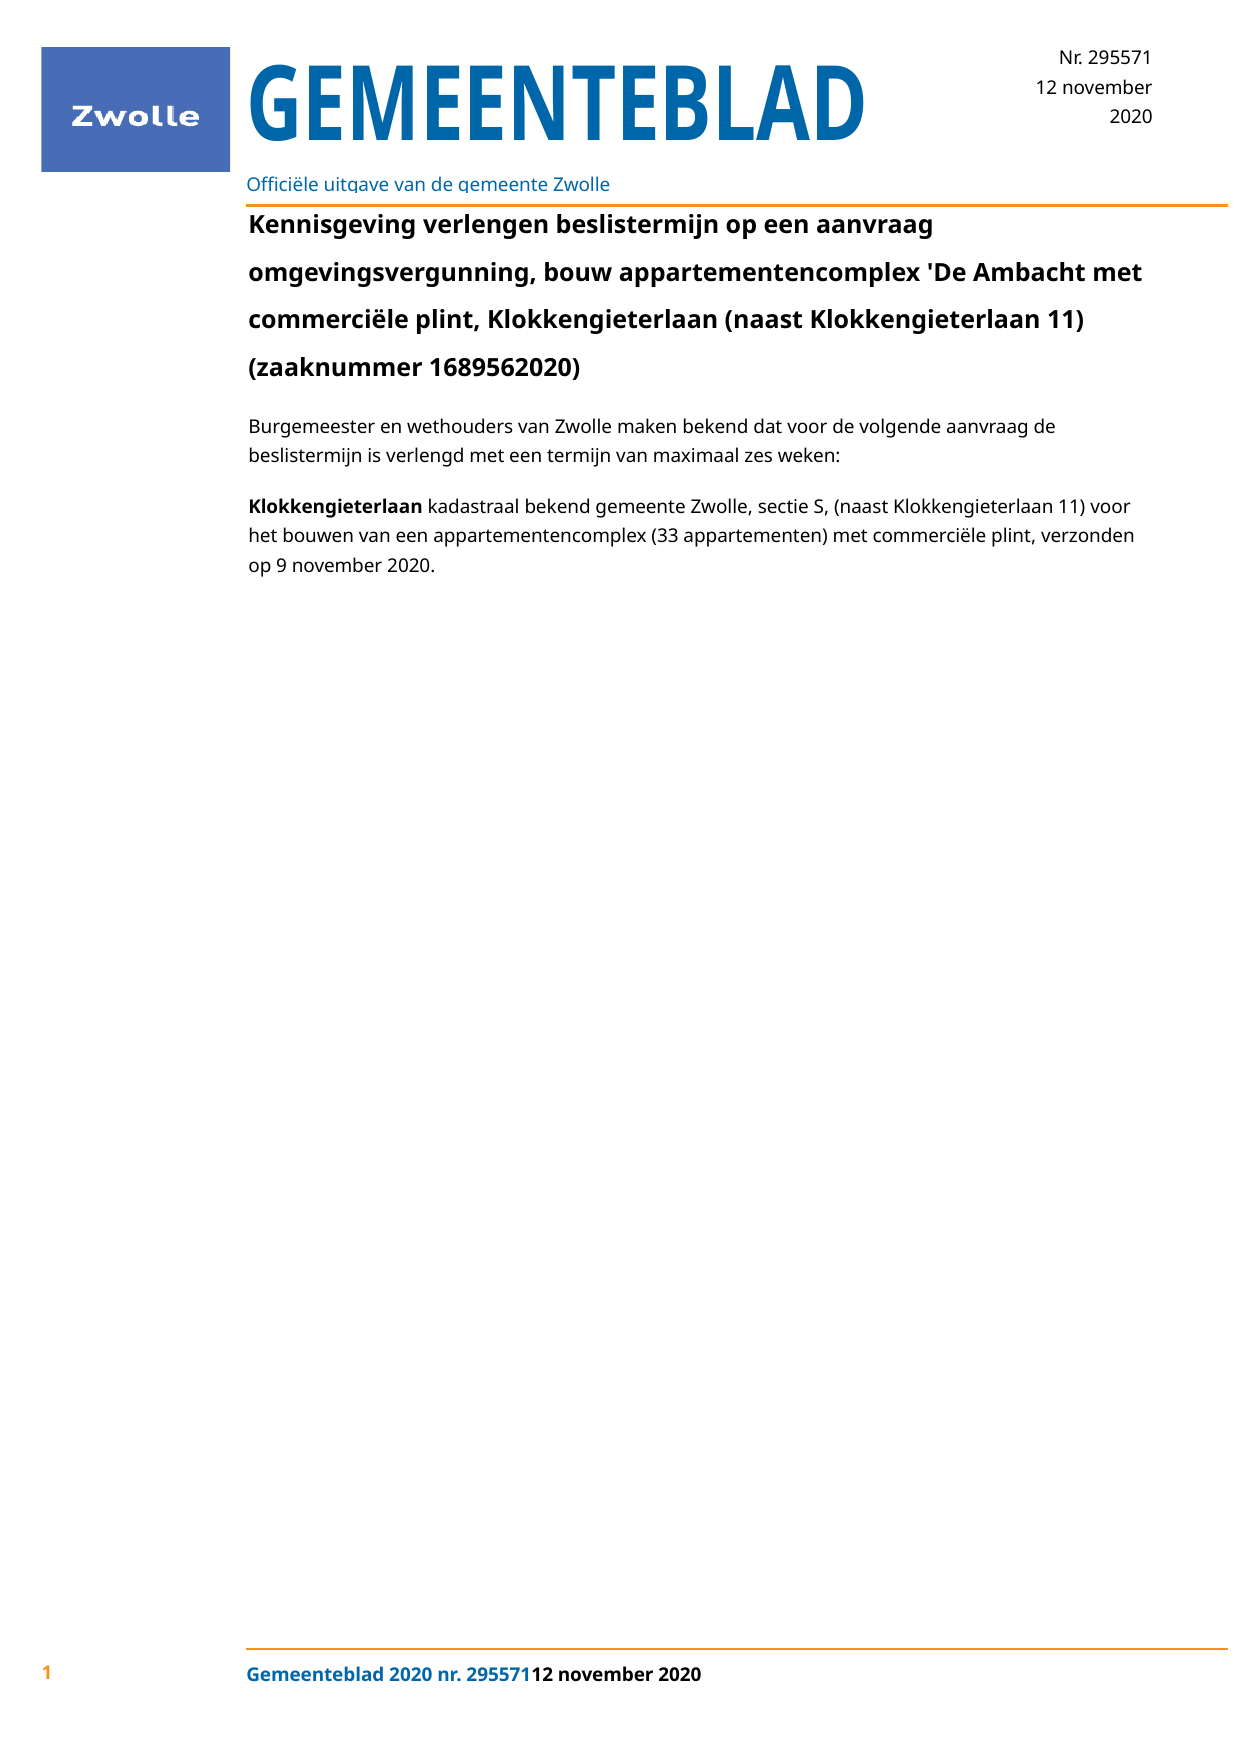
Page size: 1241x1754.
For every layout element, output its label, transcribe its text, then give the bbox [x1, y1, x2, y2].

text Klokkengieterlaan kadastraal bekend gemeente Zwolle, sectie S, (naast Klokkengieterlaan 11) voor het bouwen van een appartementencomplex (33 appartementen) met commerciële plint, verzonden op 9 november 2020. [248, 493, 1152, 578]
picture [41, 47, 231, 172]
text Burgemeester en wethouders van Zwolle maken bekend dat voor de volgende aanvraag de beslistermijn is verlengd met een termijn van maximaal zes weken: [248, 413, 1152, 468]
text Kennisgeving verlengen beslistermijn op een aanvraag omgevingsvergunning, bouw appartementencomplex 'De Ambacht met commerciële plint, Klokkengieterlaan (naast Klokkengieterlaan 11) (zaaknummer 1689562020) [248, 207, 1152, 384]
